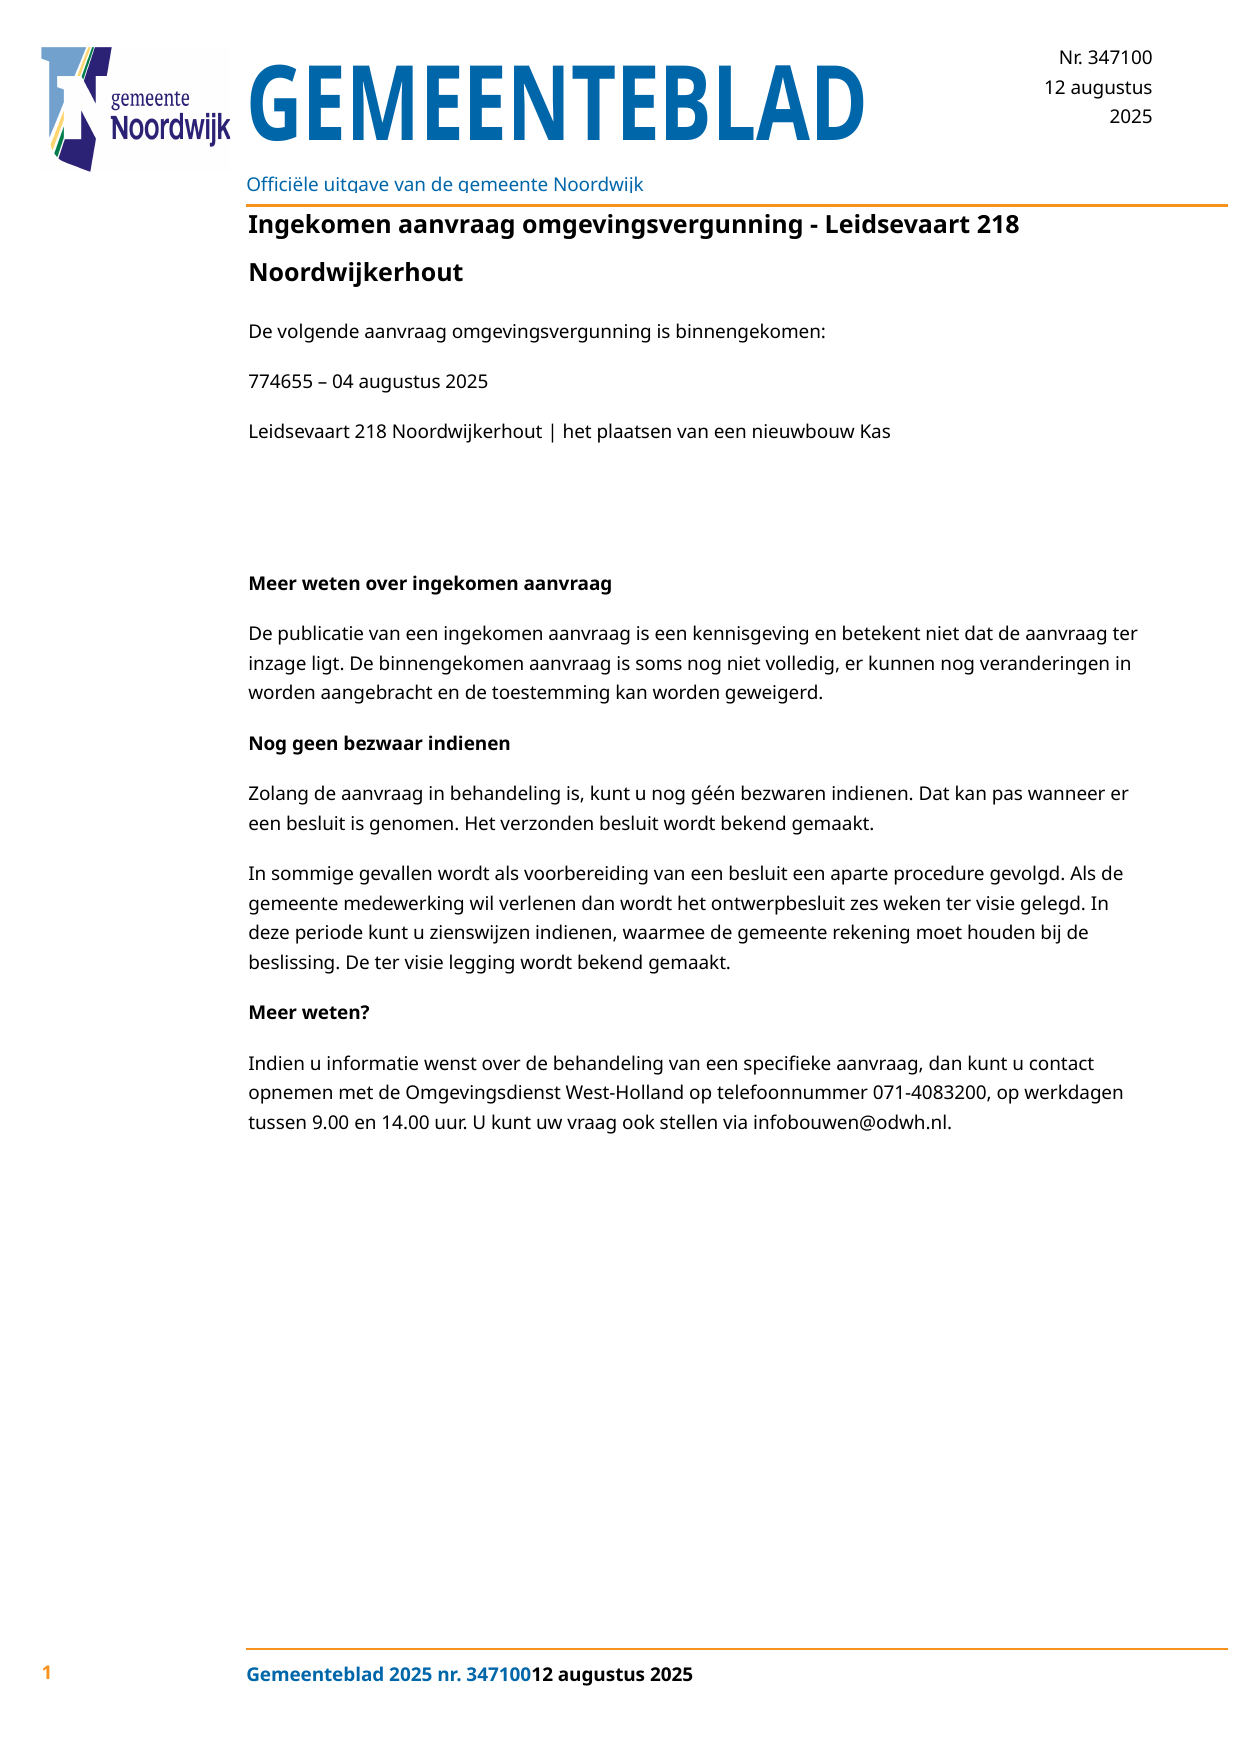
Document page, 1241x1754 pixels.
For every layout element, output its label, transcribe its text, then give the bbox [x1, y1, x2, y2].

text De publicatie van een ingekomen aanvraag is een kennisgeving en betekent niet dat de aanvraag ter inzage ligt. De binnengekomen aanvraag is soms nog niet volledig, er kunnen nog veranderingen in worden aangebracht en de toestemming kan worden geweigerd. [248, 620, 1152, 705]
text 774655 – 04 augustus 2025 [248, 368, 1152, 394]
text Indien u informatie wenst over de behandeling van een specifieke aanvraag, dan kunt u contact opnemen met de Omgevingsdienst West-Holland op telefoonnummer 071-4083200, op werkdagen tussen 9.00 en 14.00 uur. U kunt uw vraag ook stellen via infobouwen@odwh.nl. [248, 1050, 1152, 1135]
text Leidsevaart 218 Noordwijkerhout | het plaatsen van een nieuwbouw Kas [248, 419, 1152, 444]
text Nog geen bezwaar indienen [248, 730, 1152, 756]
text Meer weten? [248, 999, 1152, 1025]
text Ingekomen aanvraag omgevingsvergunning - Leidsevaart 218 Noordwijkerhout [248, 207, 1152, 288]
text De volgende aanvraag omgevingsvergunning is binnengekomen: [248, 318, 1152, 344]
text In sommige gevallen wordt als voorbereiding van een besluit een aparte procedure gevolgd. Als de gemeente medewerking wil verlenen dan wordt het ontwerpbesluit zes weken ter visie gelegd. In deze periode kunt u zienswijzen indienen, waarmee de gemeente rekening moet houden bij de beslissing. De ter visie legging wordt bekend gemaakt. [248, 860, 1152, 975]
text Meer weten over ingekomen aanvraag [248, 570, 1152, 596]
picture [41, 47, 231, 172]
text Zolang de aanvraag in behandeling is, kunt u nog géén bezwaren indienen. Dat kan pas wanneer er een besluit is genomen. Het verzonden besluit wordt bekend gemaakt. [248, 780, 1152, 836]
